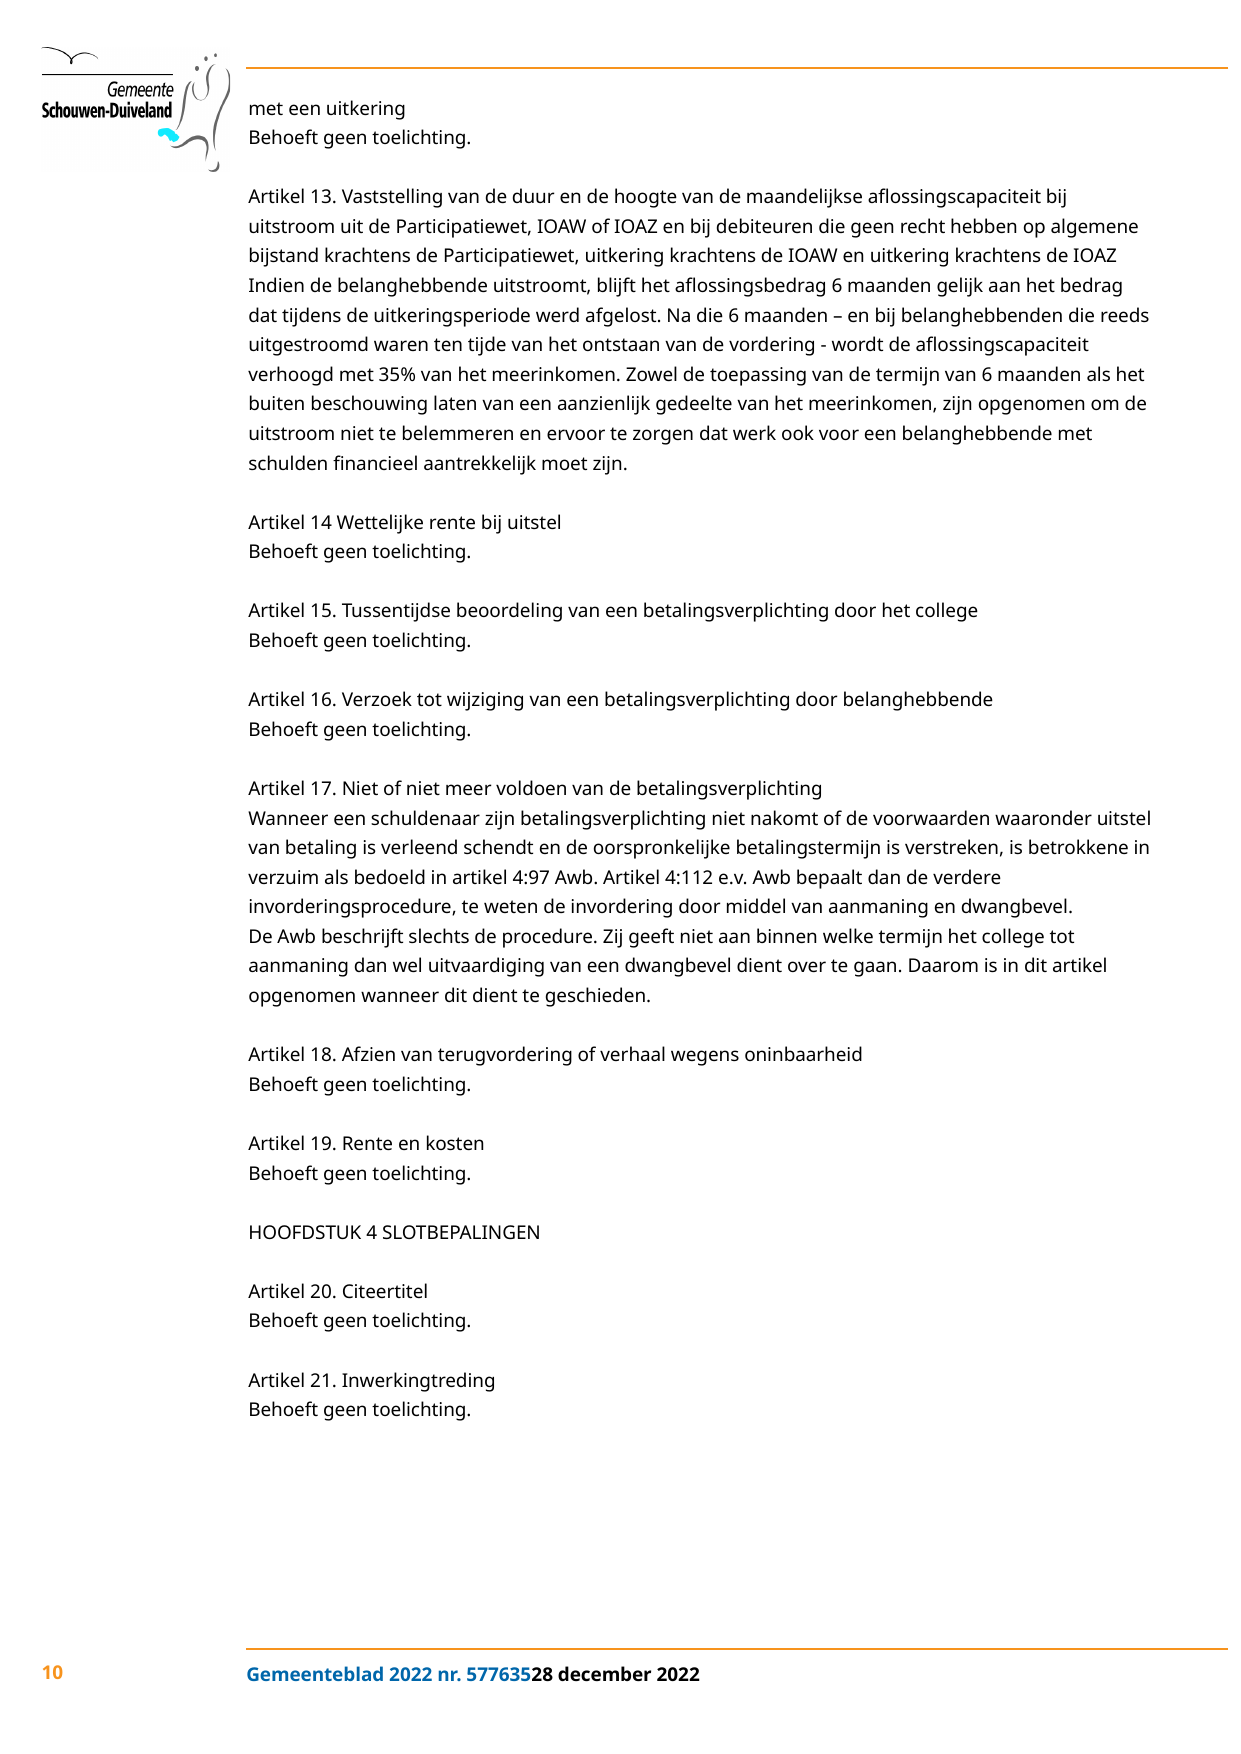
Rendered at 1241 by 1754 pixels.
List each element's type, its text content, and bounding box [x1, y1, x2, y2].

text Artikel 20. Citeertitel [248, 1278, 1152, 1304]
text Behoeft geen toelichting. [248, 1308, 1152, 1333]
text Artikel 19. Rente en kosten [248, 1130, 1152, 1156]
text Wanneer een schuldenaar zijn betalingsverplichting niet nakomt of de voorwaarden waaronder uitstel van betaling is verleend schendt en de oorspronkelijke betalingstermijn is verstreken, is betrokkene in verzuim als bedoeld in artikel 4:97 Awb. Artikel 4:112 e.v. Awb bepaalt dan de verdere invorderingsprocedure, te weten de invordering door middel van aanmaning en dwangbevel. [248, 805, 1152, 919]
text Behoeft geen toelichting. [248, 538, 1152, 564]
text Artikel 18. Afzien van terugvordering of verhaal wegens oninbaarheid [248, 1041, 1152, 1067]
text Artikel 21. Inwerkingtreding [248, 1367, 1152, 1393]
text Behoeft geen toelichting. [248, 124, 1152, 150]
picture [41, 47, 231, 172]
text Behoeft geen toelichting. [248, 716, 1152, 742]
text met een uitkering [248, 95, 1152, 121]
text Artikel 17. Niet of niet meer voldoen van de betalingsverplichting [248, 775, 1152, 801]
text Artikel 16. Verzoek tot wijziging van een betalingsverplichting door belanghebbende [248, 686, 1152, 712]
text Indien de belanghebbende uitstroomt, blijft het aflossingsbedrag 6 maanden gelijk aan het bedrag dat tijdens de uitkeringsperiode werd afgelost. Na die 6 maanden – en bij belanghebbenden die reeds uitgestroomd waren ten tijde van het ontstaan van de vordering - wordt de aflossingscapaciteit verhoogd met 35% van het meerinkomen. Zowel de toepassing van de termijn van 6 maanden als het buiten beschouwing laten van een aanzienlijk gedeelte van het meerinkomen, zijn opgenomen om de uitstroom niet te belemmeren en ervoor te zorgen dat werk ook voor een belanghebbende met schulden financieel aantrekkelijk moet zijn. [248, 272, 1152, 476]
text Behoeft geen toelichting. [248, 627, 1152, 653]
text Behoeft geen toelichting. [248, 1396, 1152, 1422]
text Behoeft geen toelichting. [248, 1160, 1152, 1186]
text De Awb beschrijft slechts de procedure. Zij geeft niet aan binnen welke termijn het college tot aanmaning dan wel uitvaardiging van een dwangbevel dient over te gaan. Daarom is in dit artikel opgenomen wanneer dit dient te geschieden. [248, 923, 1152, 1008]
text Artikel 14 Wettelijke rente bij uitstel [248, 509, 1152, 535]
text HOOFDSTUK 4 SLOTBEPALINGEN [248, 1219, 1152, 1245]
text Behoeft geen toelichting. [248, 1071, 1152, 1097]
text Artikel 15. Tussentijdse beoordeling van een betalingsverplichting door het college [248, 598, 1152, 623]
text Artikel 13. Vaststelling van de duur en de hoogte van de maandelijkse aflossingscapaciteit bij uitstroom uit de Participatiewet, IOAW of IOAZ en bij debiteuren die geen recht hebben op algemene bijstand krachtens de Participatiewet, uitkering krachtens de IOAW en uitkering krachtens de IOAZ [248, 183, 1152, 268]
